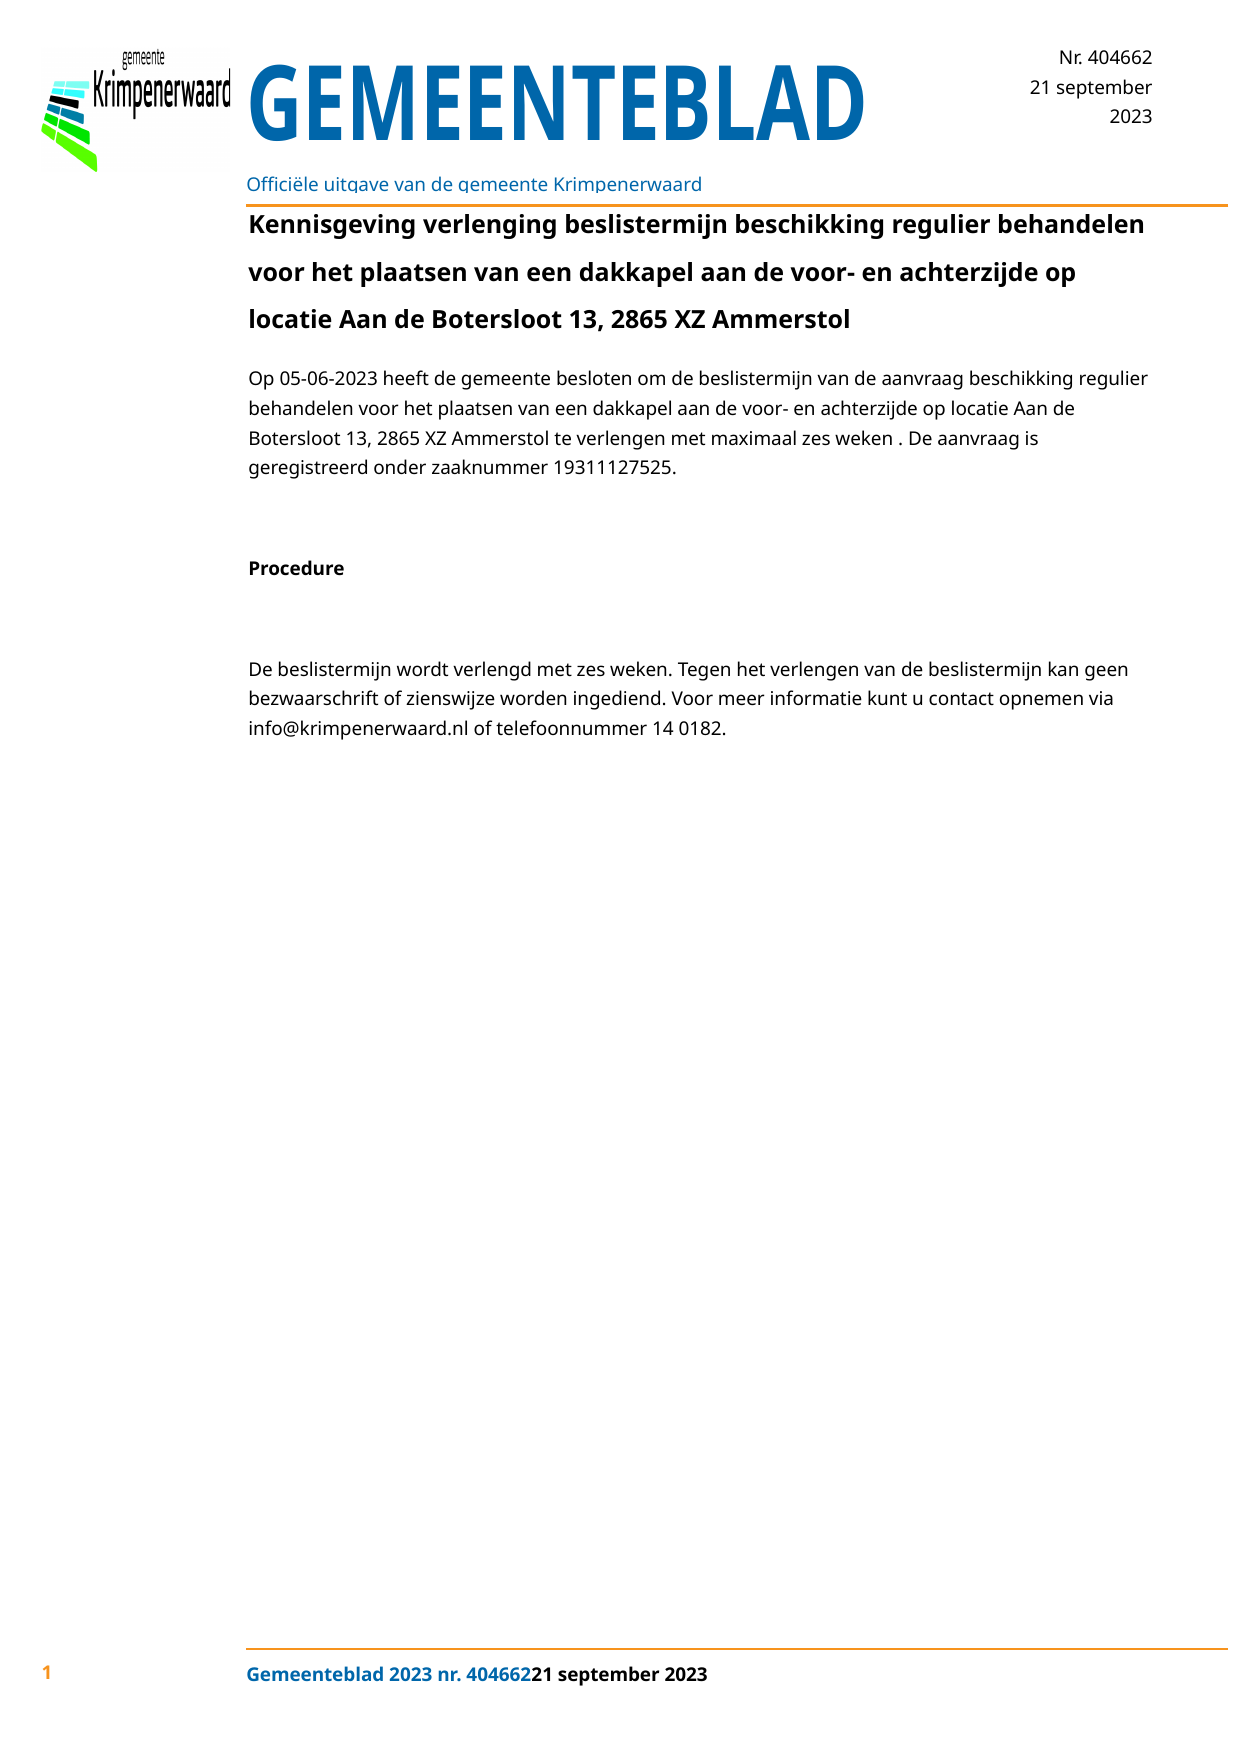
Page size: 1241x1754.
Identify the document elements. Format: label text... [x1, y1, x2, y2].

picture [41, 47, 231, 172]
text Op 05-06-2023 heeft de gemeente besloten om de beslistermijn van de aanvraag beschikking regulier behandelen voor het plaatsen van een dakkapel aan de voor- en achterzijde op locatie Aan de Botersloot 13, 2865 XZ Ammerstol te verlengen met maximaal zes weken . De aanvraag is geregistreerd onder zaaknummer 19311127525. [248, 366, 1152, 480]
text De beslistermijn wordt verlengd met zes weken. Tegen het verlengen van de beslistermijn kan geen bezwaarschrift of zienswijze worden ingediend. Voor meer informatie kunt u contact opnemen via info@krimpenerwaard.nl of telefoonnummer 14 0182. [248, 656, 1152, 741]
text Procedure [248, 555, 1152, 581]
text Kennisgeving verlenging beslistermijn beschikking regulier behandelen voor het plaatsen van een dakkapel aan de voor- en achterzijde op locatie Aan de Botersloot 13, 2865 XZ Ammerstol [248, 207, 1152, 336]
